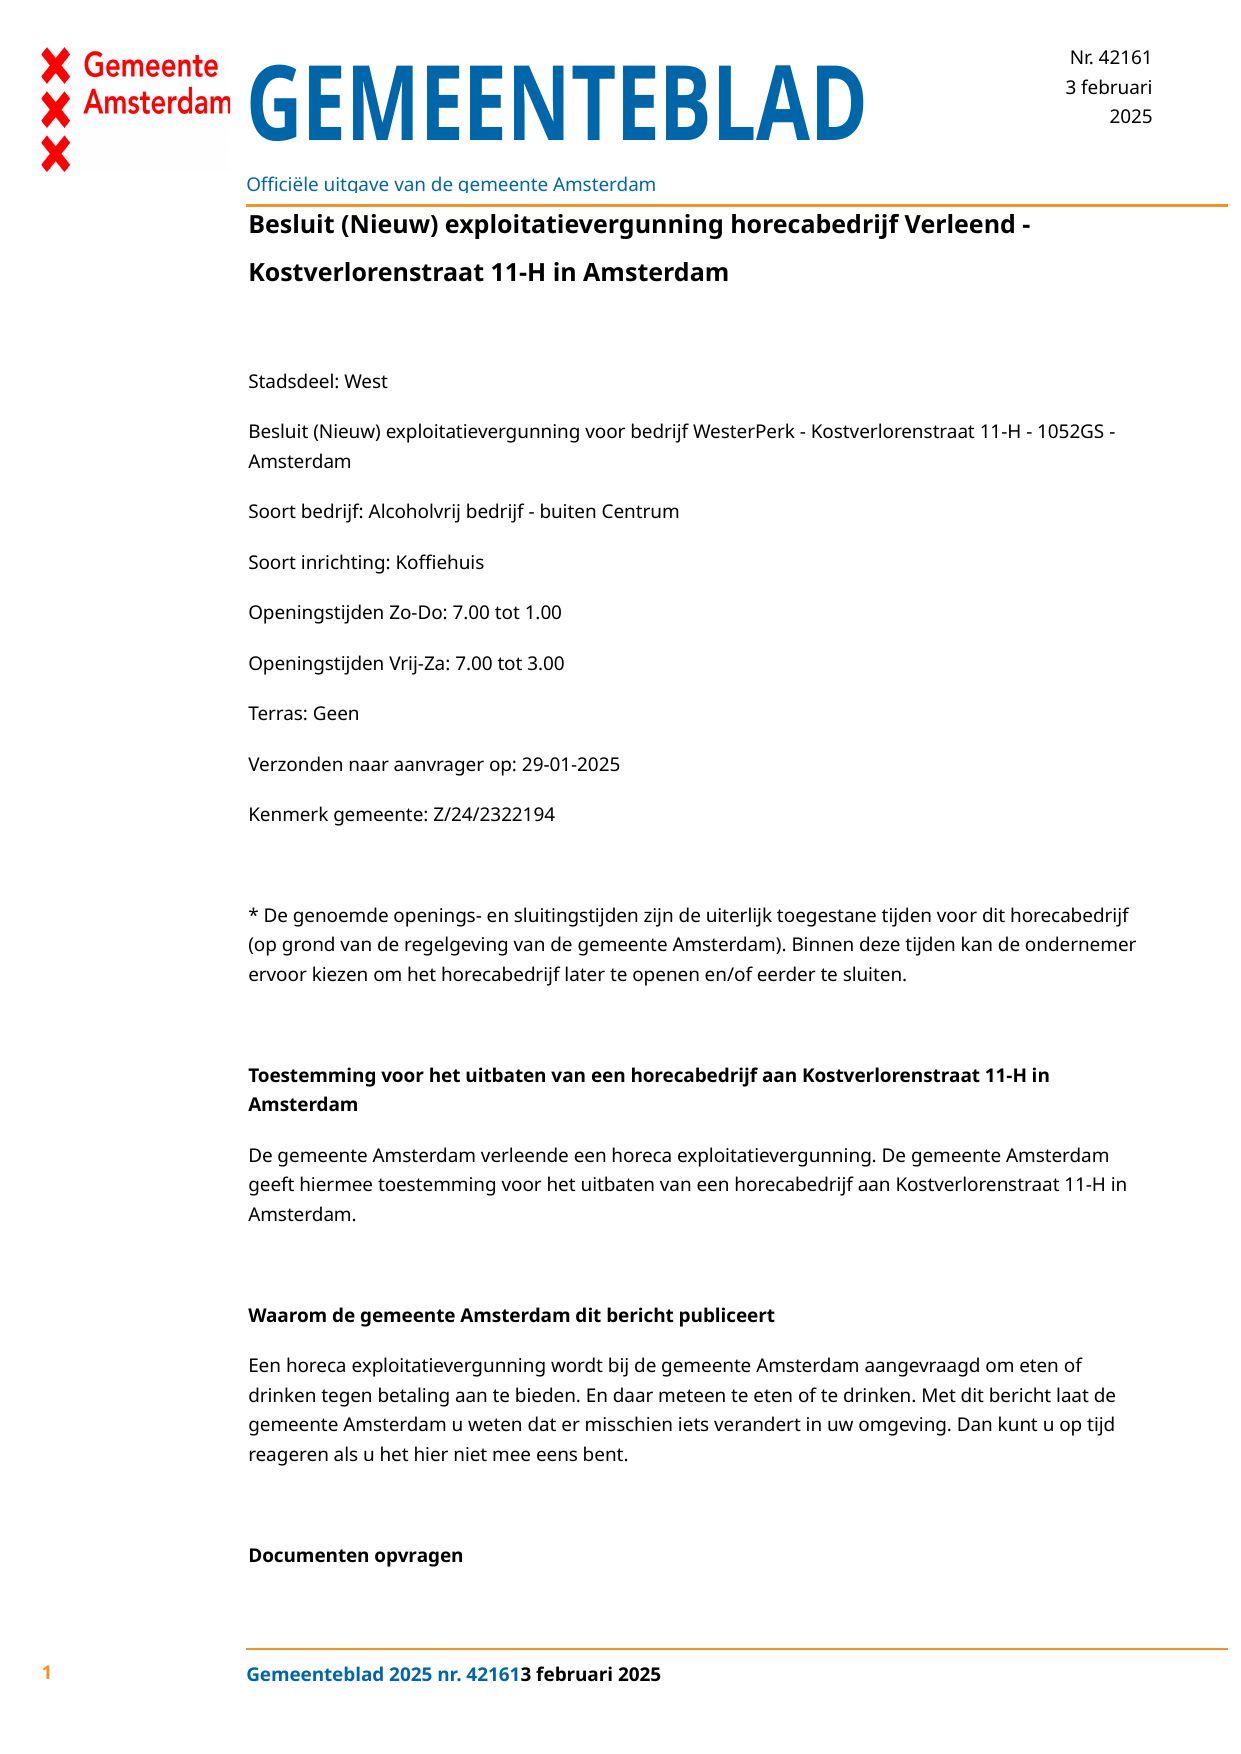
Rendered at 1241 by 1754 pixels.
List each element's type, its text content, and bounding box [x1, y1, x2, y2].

picture [41, 47, 231, 172]
text * De genoemde openings- en sluitingstijden zijn de uiterlijk toegestane tijden voor dit horecabedrijf (op grond van de regelgeving van de gemeente Amsterdam). Binnen deze tijden kan de ondernemer ervoor kiezen om het horecabedrijf later te openen en/of eerder te sluiten. [248, 902, 1152, 987]
text Kenmerk gemeente: Z/24/2322194 [248, 801, 1152, 827]
text Waarom de gemeente Amsterdam dit bericht publiceert [248, 1302, 1152, 1328]
text Documenten opvragen [248, 1542, 1152, 1568]
text De gemeente Amsterdam verleende een horeca exploitatievergunning. De gemeente Amsterdam geeft hiermee toestemming voor het uitbaten van een horecabedrijf aan Kostverlorenstraat 11-H in Amsterdam. [248, 1142, 1152, 1227]
text Verzonden naar aanvrager op: 29-01-2025 [248, 751, 1152, 777]
text Terras: Geen [248, 700, 1152, 726]
text Stadsdeel: West [248, 368, 1152, 394]
text Openingstijden Vrij-Za: 7.00 tot 3.00 [248, 650, 1152, 676]
text Een horeca exploitatievergunning wordt bij de gemeente Amsterdam aangevraagd om eten of drinken tegen betaling aan te bieden. En daar meteen te eten of te drinken. Met dit bericht laat de gemeente Amsterdam u weten dat er misschien iets verandert in uw omgeving. Dan kunt u op tijd reageren als u het hier niet mee eens bent. [248, 1352, 1152, 1467]
text Soort inrichting: Koffiehuis [248, 549, 1152, 575]
text Toestemming voor het uitbaten van een horecabedrijf aan Kostverlorenstraat 11-H in Amsterdam [248, 1062, 1152, 1117]
text Soort bedrijf: Alcoholvrij bedrijf - buiten Centrum [248, 499, 1152, 524]
text Besluit (Nieuw) exploitatievergunning horecabedrijf Verleend - Kostverlorenstraat 11-H in Amsterdam [248, 207, 1152, 288]
text Besluit (Nieuw) exploitatievergunning voor bedrijf WesterPerk - Kostverlorenstraat 11-H - 1052GS - Amsterdam [248, 419, 1152, 474]
text Openingstijden Zo-Do: 7.00 tot 1.00 [248, 599, 1152, 625]
